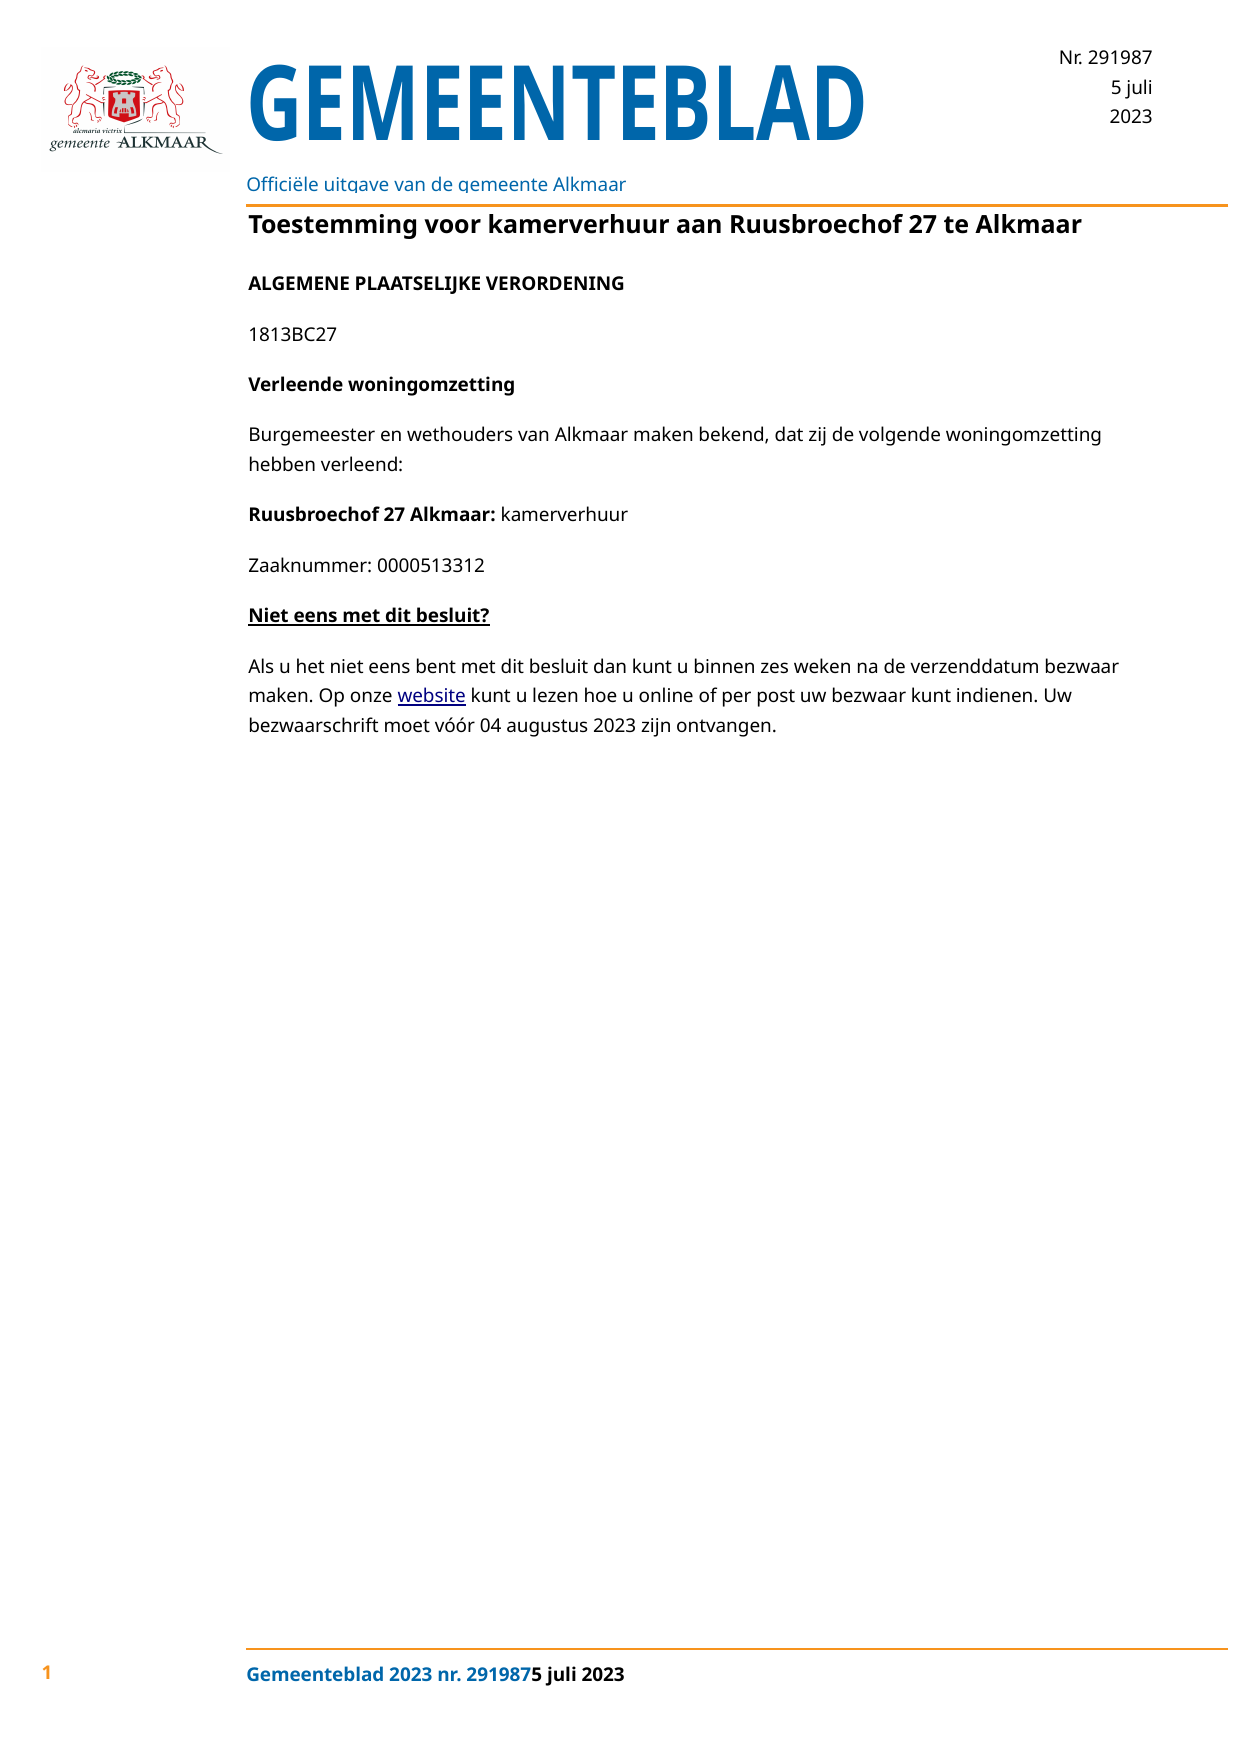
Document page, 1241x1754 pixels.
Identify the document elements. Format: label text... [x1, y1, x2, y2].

text Ruusbroechof 27 Alkmaar: kamerverhuur [248, 502, 1152, 527]
text Niet eens met dit besluit? [248, 602, 1152, 628]
text ALGEMENE PLAATSELIJKE VERORDENING [248, 270, 1152, 296]
text 1813BC27 [248, 321, 1152, 346]
text Zaaknummer: 0000513312 [248, 552, 1152, 578]
text Burgemeester en wethouders van Alkmaar maken bekend, dat zij de volgende woningomzetting hebben verleend: [248, 422, 1152, 477]
picture [41, 47, 231, 172]
text Verleende woningomzetting [248, 371, 1152, 397]
text Als u het niet eens bent met dit besluit dan kunt u binnen zes weken na de verzenddatum bezwaar maken. Op onze website kunt u lezen hoe u online of per post uw bezwaar kunt indienen. Uw bezwaarschrift moet vóór 04 augustus 2023 zijn ontvangen. [248, 653, 1152, 738]
text Toestemming voor kamerverhuur aan Ruusbroechof 27 te Alkmaar [248, 207, 1152, 241]
